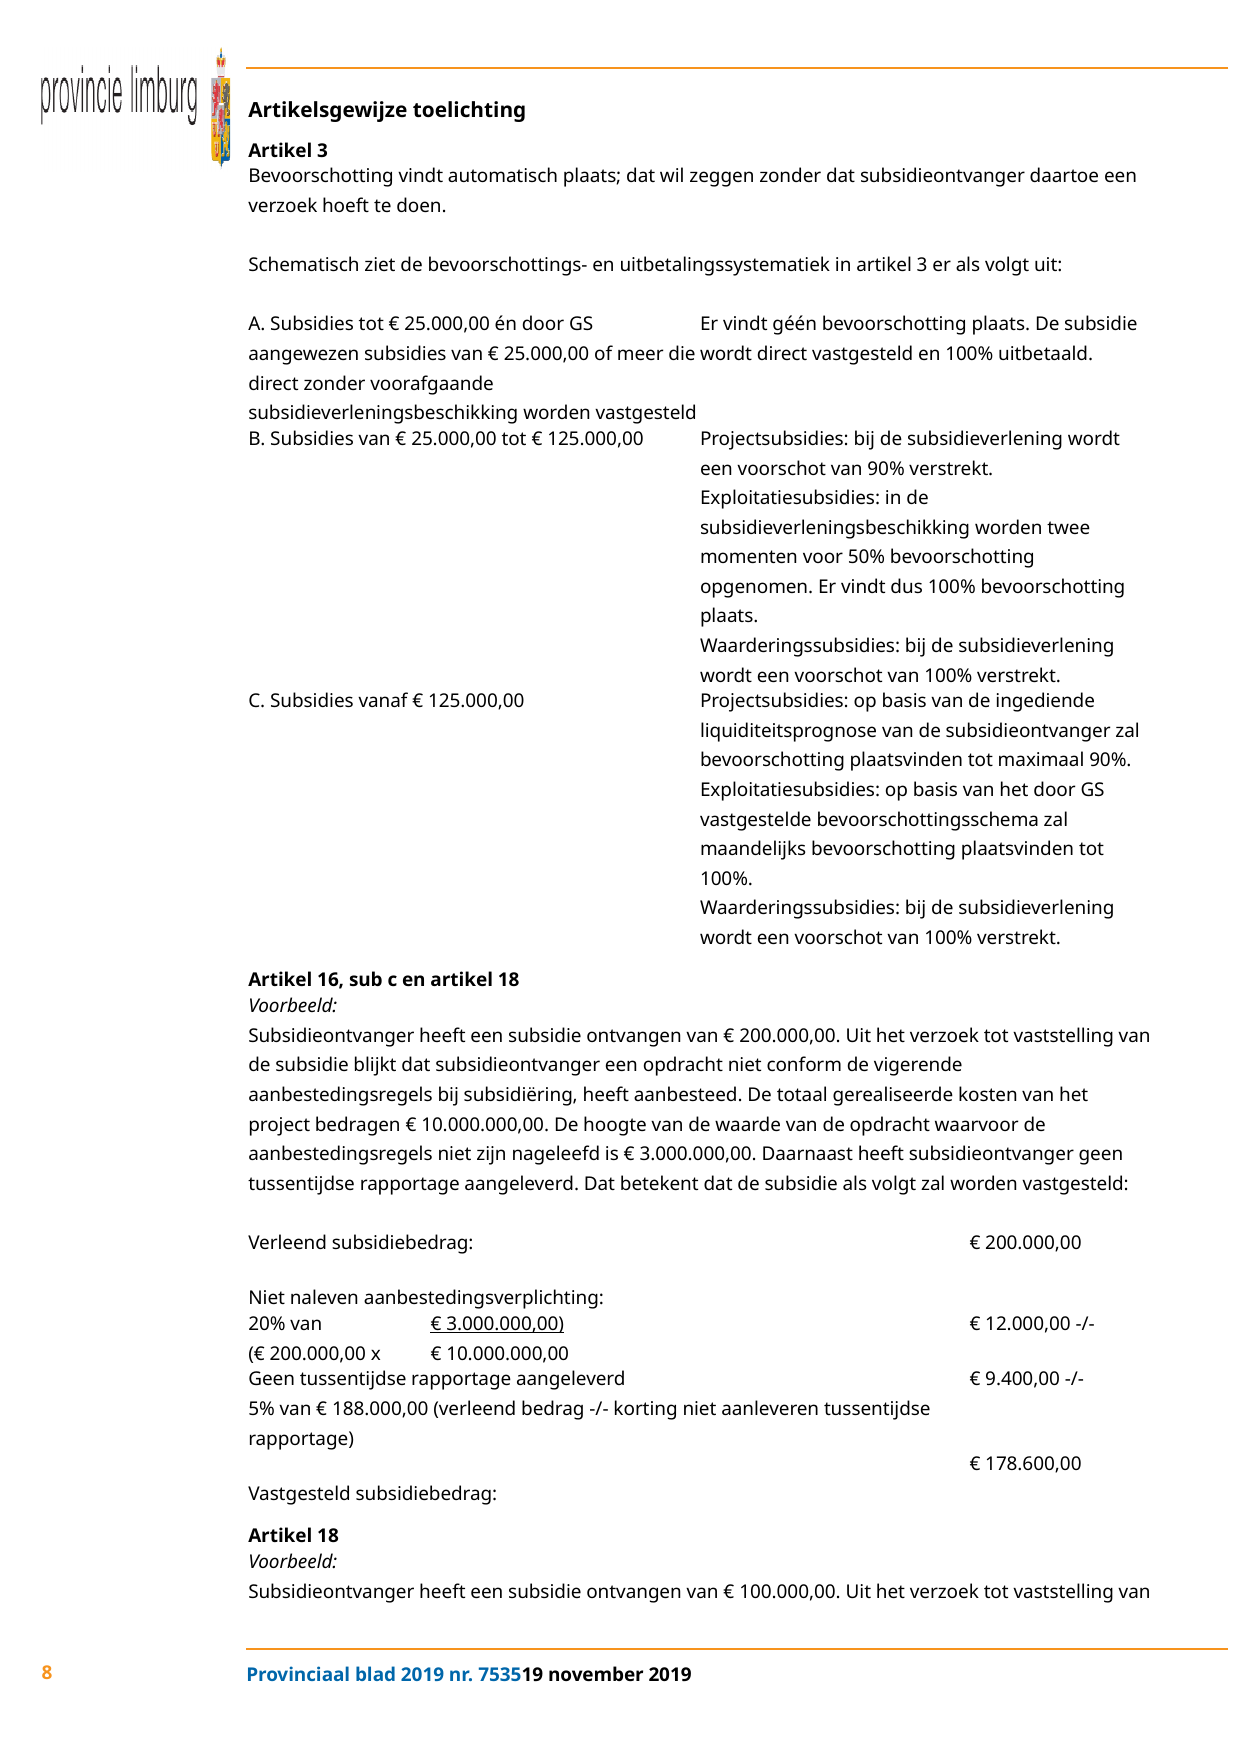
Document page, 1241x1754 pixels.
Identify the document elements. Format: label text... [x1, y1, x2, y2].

table_cell € 9.400,00 -/- [969, 1366, 1152, 1450]
table_cell C. Subsidies vanaf € 125.000,00 [248, 688, 700, 950]
text Voorbeeld: [248, 1548, 1152, 1574]
text Bevoorschotting vindt automatisch plaats; dat wil zeggen zonder dat subsidieontvanger daartoe een verzoek hoeft te doen. [248, 163, 1152, 218]
table_cell B. Subsidies van € 25.000,00 tot € 125.000,00 [248, 425, 700, 687]
table_cell Vastgesteld subsidiebedrag: [248, 1450, 969, 1506]
table_cell Niet naleven aanbestedingsverplichting: [248, 1285, 969, 1310]
table_header A. Subsidies tot € 25.000,00 én door GS aangewezen subsidies van € 25.000,00 of meer die direct zonder voorafgaande subsidieverleningsbeschikking worden vastgesteld [248, 311, 700, 425]
text Voorbeeld: [248, 992, 1152, 1018]
text Artikel 3 [248, 137, 1152, 163]
text Subsidieontvanger heeft een subsidie ontvangen van € 200.000,00. Uit het verzoek tot vaststelling van de subsidie blijkt dat subsidieontvanger een opdracht niet conform de vigerende aanbestedingsregels bij subsidiëring, heeft aanbesteed. De totaal gerealiseerde kosten van het project bedragen € 10.000.000,00. De hoogte van de waarde van de opdracht waarvoor de aanbestedingsregels niet zijn nageleefd is € 3.000.000,00. Daarnaast heeft subsidieontvanger geen tussentijdse rapportage aangeleverd. Dat betekent dat de subsidie als volgt zal worden vastgesteld: [248, 1022, 1152, 1196]
text Artikel 18 [248, 1522, 1152, 1548]
table_cell [969, 1285, 1152, 1310]
text Subsidieontvanger heeft een subsidie ontvangen van € 100.000,00. Uit het verzoek tot vaststelling van [248, 1578, 1152, 1603]
text Schematisch ziet de bevoorschottings- en uitbetalingssystematiek in artikel 3 er als volgt uit: [248, 251, 1152, 277]
text Artikelsgewijze toelichting [248, 95, 1152, 123]
table_cell € 178.600,00 [969, 1450, 1152, 1506]
table_cell Projectsubsidies: op basis van de ingediende liquiditeitsprognose van de subsidieontvanger zal bevoorschotting plaatsvinden tot maximaal 90%. Exploitatiesubsidies: op basis van het door GS vastgestelde bevoorschottingsschema zal maandelijks bevoorschotting plaatsvinden tot 100%. Waarderingssubsidies: bij de subsidieverlening wordt een voorschot van 100% verstrekt. [700, 688, 1152, 950]
table_header Er vindt géén bevoorschotting plaats. De subsidie wordt direct vastgesteld en 100% uitbetaald. [700, 311, 1152, 425]
table_cell Projectsubsidies: bij de subsidieverlening wordt een voorschot van 90% verstrekt. Exploitatiesubsidies: in de subsidieverleningsbeschikking worden twee momenten voor 50% bevoorschotting opgenomen. Er vindt dus 100% bevoorschotting plaats. Waarderingssubsidies: bij de subsidieverlening wordt een voorschot van 100% verstrekt. [700, 425, 1152, 687]
table_cell € 3.000.000,00) € 10.000.000,00 [430, 1310, 969, 1366]
table_header Verleend subsidiebedrag: [248, 1229, 969, 1284]
table_header € 200.000,00 [969, 1229, 1152, 1284]
text Artikel 16, sub c en artikel 18 [248, 967, 1152, 992]
table_cell Geen tussentijdse rapportage aangeleverd 5% van € 188.000,00 (verleend bedrag -/- korting niet aanleveren tussentijdse rapportage) [248, 1366, 969, 1450]
picture [41, 47, 231, 172]
table_cell € 12.000,00 -/- [969, 1310, 1152, 1366]
table_cell 20% van (€ 200.000,00 x [248, 1310, 430, 1366]
